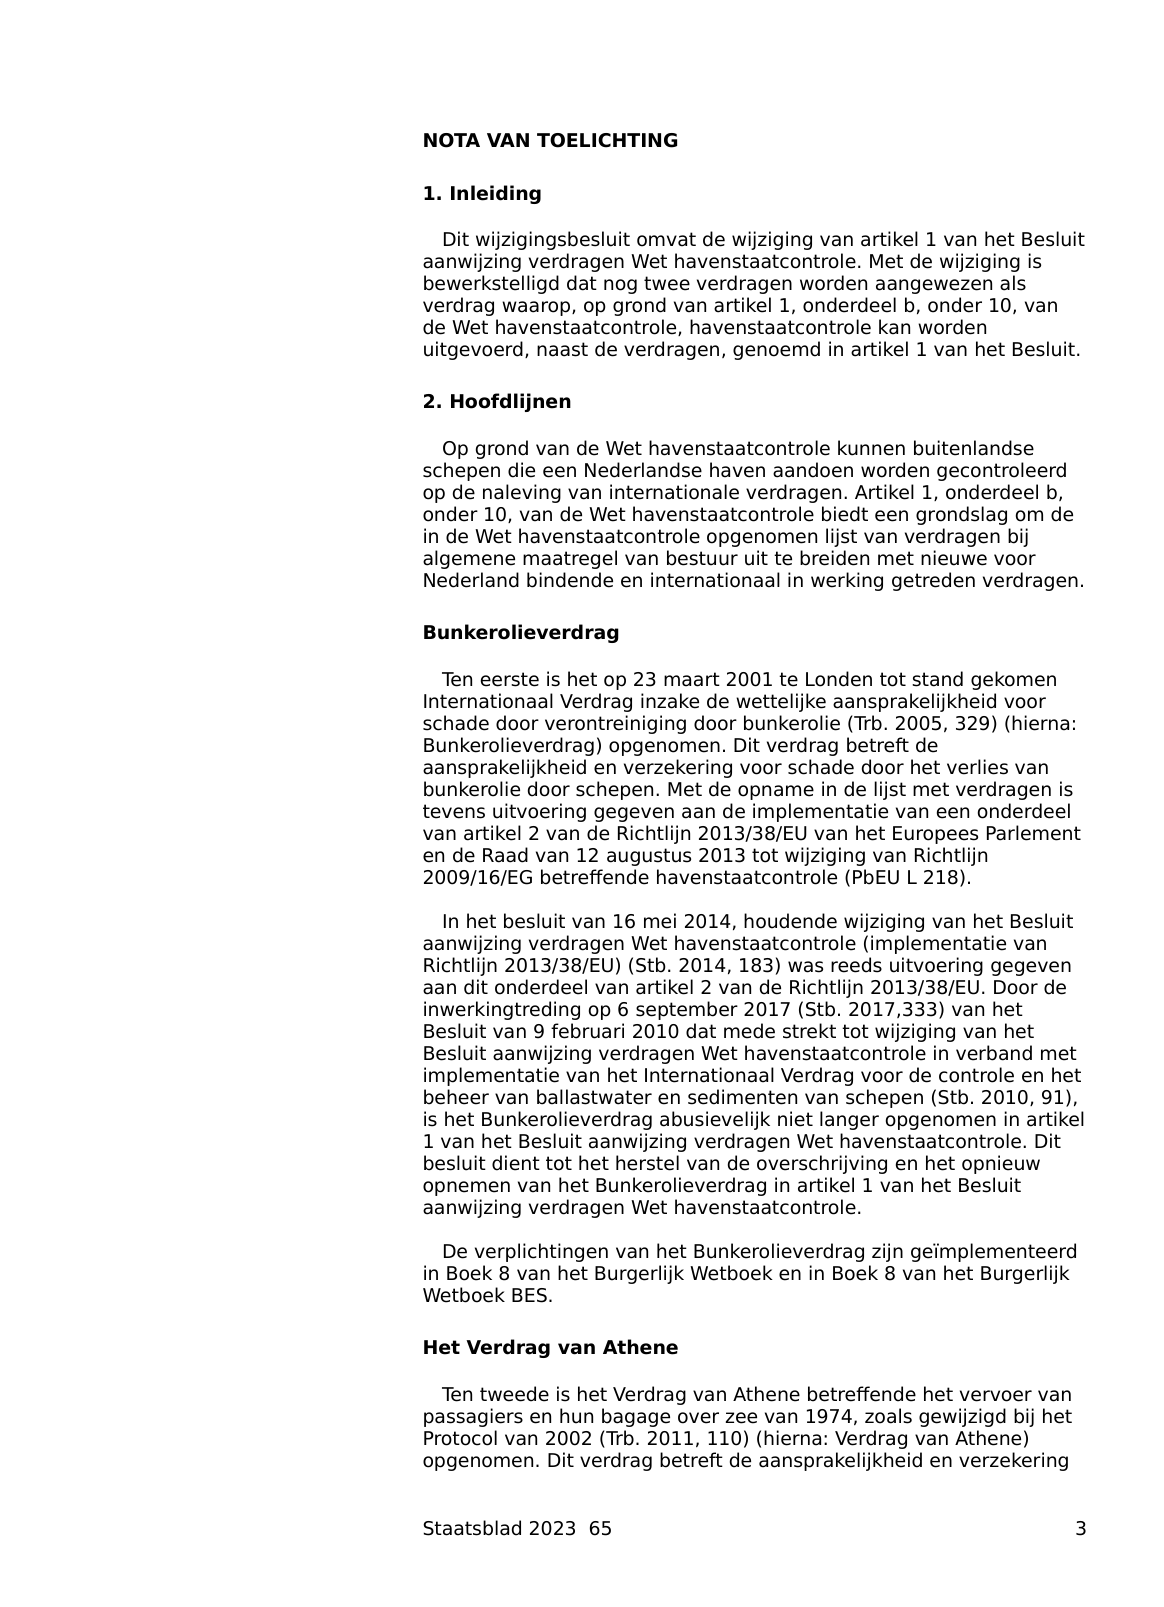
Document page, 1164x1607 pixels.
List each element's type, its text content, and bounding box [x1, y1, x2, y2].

text De verplichtingen van het Bunkerolieverdrag zijn geïmplementeerd in Boek 8 van het Burgerlijk Wetboek en in Boek 8 van het Burgerlijk Wetboek BES. [422, 1241, 1087, 1307]
subtitle 1. Inleiding [422, 182, 1087, 204]
text In het besluit van 16 mei 2014, houdende wijziging van het Besluit aanwijzing verdragen Wet havenstaatcontrole (implementatie van Richtlijn 2013/38/EU) (Stb. 2014, 183) was reeds uitvoering gegeven aan dit onderdeel van artikel 2 van de Richtlijn 2013/38/EU. Door de inwerkingtreding op 6 september 2017 (Stb. 2017,333) van het Besluit van 9 februari 2010 dat mede strekt tot wijziging van het Besluit aanwijzing verdragen Wet havenstaatcontrole in verband met implementatie van het Internationaal Verdrag voor de controle en het beheer van ballastwater en sedimenten van schepen (Stb. 2010, 91), is het Bunkerolieverdrag abusievelijk niet langer opgenomen in artikel 1 van het Besluit aanwijzing verdragen Wet havenstaatcontrole. Dit besluit dient tot het herstel van de overschrijving en het opnieuw opnemen van het Bunkerolieverdrag in artikel 1 van het Besluit aanwijzing verdragen Wet havenstaatcontrole. [422, 911, 1087, 1219]
subtitle Het Verdrag van Athene [422, 1337, 1087, 1359]
text Ten eerste is het op 23 maart 2001 te Londen tot stand gekomen Internationaal Verdrag inzake de wettelijke aansprakelijkheid voor schade door verontreiniging door bunkerolie (Trb. 2005, 329) (hierna: Bunkerolieverdrag) opgenomen. Dit verdrag betreft de aansprakelijkheid en verzekering voor schade door het verlies van bunkerolie door schepen. Met de opname in de lijst met verdragen is tevens uitvoering gegeven aan de implementatie van een onderdeel van artikel 2 van de Richtlijn 2013/38/EU van het Europees Parlement en de Raad van 12 augustus 2013 tot wijziging van Richtlijn 2009/16/EG betreffende havenstaatcontrole (PbEU L 218). [422, 669, 1087, 889]
subtitle NOTA VAN TOELICHTING [422, 130, 1087, 152]
text Ten tweede is het Verdrag van Athene betreffende het vervoer van passagiers en hun bagage over zee van 1974, zoals gewijzigd bij het Protocol van 2002 (Trb. 2011, 110) (hierna: Verdrag van Athene) opgenomen. Dit verdrag betreft de aansprakelijkheid en verzekering [422, 1384, 1087, 1472]
subtitle Bunkerolieverdrag [422, 622, 1087, 644]
text Dit wijzigingsbesluit omvat de wijziging van artikel 1 van het Besluit aanwijzing verdragen Wet havenstaatcontrole. Met de wijziging is bewerkstelligd dat nog twee verdragen worden aangewezen als verdrag waarop, op grond van artikel 1, onderdeel b, onder 10, van de Wet havenstaatcontrole, havenstaatcontrole kan worden uitgevoerd, naast de verdragen, genoemd in artikel 1 van het Besluit. [422, 229, 1087, 361]
subtitle 2. Hoofdlijnen [422, 391, 1087, 413]
text Op grond van de Wet havenstaatcontrole kunnen buitenlandse schepen die een Nederlandse haven aandoen worden gecontroleerd op de naleving van internationale verdragen. Artikel 1, onderdeel b, onder 10, van de Wet havenstaatcontrole biedt een grondslag om de in de Wet havenstaatcontrole opgenomen lijst van verdragen bij algemene maatregel van bestuur uit te breiden met nieuwe voor Nederland bindende en internationaal in werking getreden verdragen. [422, 438, 1087, 592]
